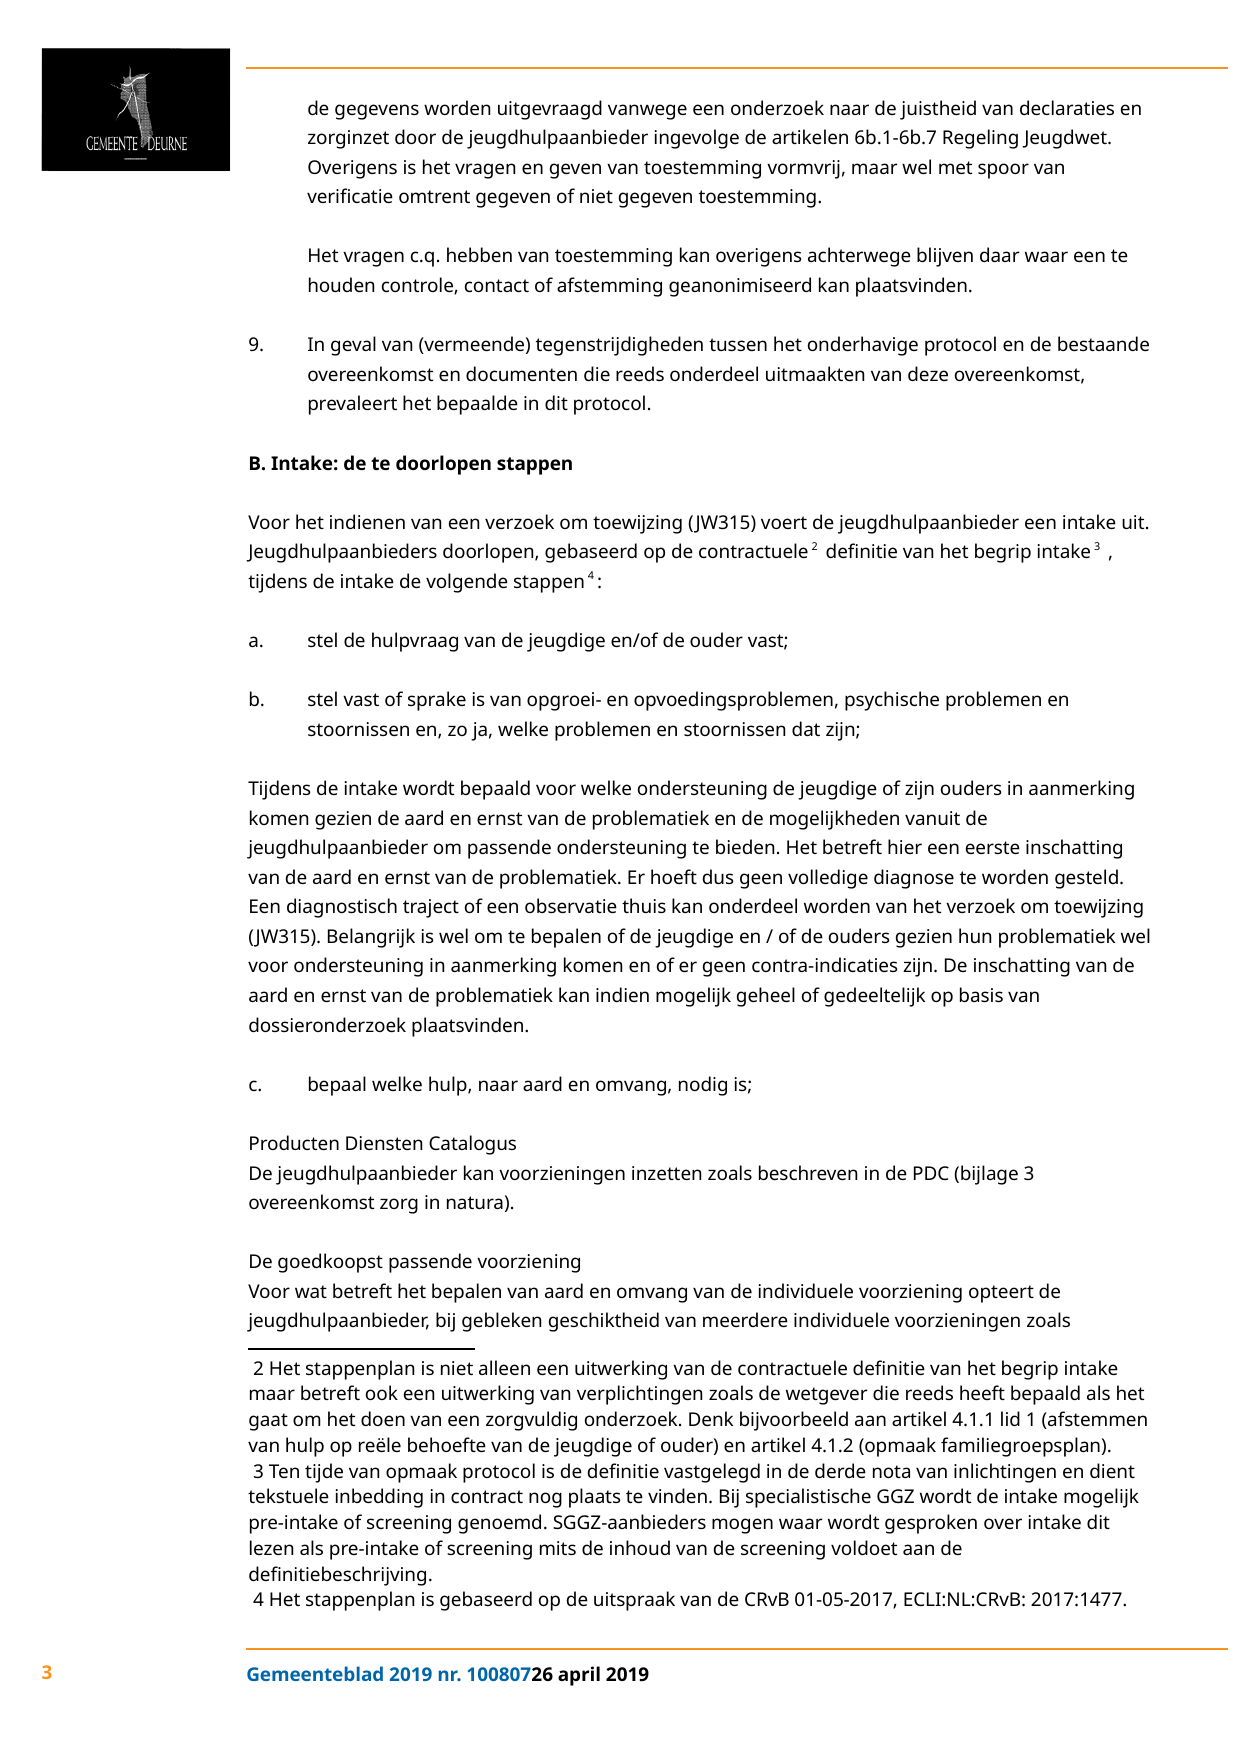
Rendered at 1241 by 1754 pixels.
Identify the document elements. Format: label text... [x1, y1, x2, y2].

text Het stappenplan is gebaseerd op de uitspraak van de CRvB 01-05-2017, ECLI:NL:CRvB: 2017:1477. [248, 1586, 1152, 1612]
text Voor wat betreft het bepalen van aard en omvang van de individuele voorziening opteert de jeugdhulpaanbieder, bij gebleken geschiktheid van meerdere individuele voorzieningen zoals [248, 1278, 1152, 1333]
list bepaal welke hulp, naar aard en omvang, nodig is; [248, 1071, 1152, 1097]
list stel vast of sprake is van opgroei- en opvoedingsproblemen, psychische problemen en stoornissen en, zo ja, welke problemen en stoornissen dat zijn; [248, 686, 1152, 742]
list In geval van (vermeende) tegenstrijdigheden tussen het onderhavige protocol en de bestaande overeenkomst en documenten die reeds onderdeel uitmaakten van deze overeenkomst, prevaleert het bepaalde in dit protocol. [248, 331, 1152, 416]
list de gegevens worden uitgevraagd vanwege een onderzoek naar de juistheid van declaraties en zorginzet door de jeugdhulpaanbieder ingevolge de artikelen 6b.1-6b.7 Regeling Jeugdwet. Overigens is het vragen en geven van toestemming vormvrij, maar wel met spoor van verificatie omtrent gegeven of niet gegeven toestemming. [248, 95, 1152, 209]
text Voor het indienen van een verzoek om toewijzing (JW315) voert de jeugdhulpaanbieder een intake uit. Jeugdhulpaanbieders doorlopen, gebaseerd op de contractuele definitie van het begrip intake , tijdens de intake de volgende stappen: [248, 509, 1152, 594]
text De goedkoopst passende voorziening [248, 1248, 1152, 1274]
text Producten Diensten Catalogus [248, 1130, 1152, 1156]
text B. Intake: de te doorlopen stappen [248, 450, 1152, 476]
text De jeugdhulpaanbieder kan voorzieningen inzetten zoals beschreven in de PDC (bijlage 3 overeenkomst zorg in natura). [248, 1160, 1152, 1215]
text Het stappenplan is niet alleen een uitwerking van de contractuele definitie van het begrip intake maar betreft ook een uitwerking van verplichtingen zoals de wetgever die reeds heeft bepaald als het gaat om het doen van een zorgvuldig onderzoek. Denk bijvoorbeeld aan artikel 4.1.1 lid 1 (afstemmen van hulp op reële behoefte van de jeugdige of ouder) en artikel 4.1.2 (opmaak familiegroepsplan). [248, 1355, 1152, 1458]
text Tijdens de intake wordt bepaald voor welke ondersteuning de jeugdige of zijn ouders in aanmerking komen gezien de aard en ernst van de problematiek en de mogelijkheden vanuit de jeugdhulpaanbieder om passende ondersteuning te bieden. Het betreft hier een eerste inschatting van de aard en ernst van de problematiek. Er hoeft dus geen volledige diagnose te worden gesteld. Een diagnostisch traject of een observatie thuis kan onderdeel worden van het verzoek om toewijzing (JW315). Belangrijk is wel om te bepalen of de jeugdige en / of de ouders gezien hun problematiek wel voor ondersteuning in aanmerking komen en of er geen contra-indicaties zijn. De inschatting van de aard en ernst van de problematiek kan indien mogelijk geheel of gedeeltelijk op basis van dossieronderzoek plaatsvinden. [248, 775, 1152, 1038]
text Ten tijde van opmaak protocol is de definitie vastgelegd in de derde nota van inlichtingen en dient tekstuele inbedding in contract nog plaats te vinden. Bij specialistische GGZ wordt de intake mogelijk pre-intake of screening genoemd. SGGZ-aanbieders mogen waar wordt gesproken over intake dit lezen als pre-intake of screening mits de inhoud van de screening voldoet aan de definitiebeschrijving. [248, 1458, 1152, 1586]
list stel de hulpvraag van de jeugdige en/of de ouder vast; [248, 627, 1152, 653]
list Het vragen c.q. hebben van toestemming kan overigens achterwege blijven daar waar een te houden controle, contact of afstemming geanonimiseerd kan plaatsvinden. [248, 243, 1152, 298]
picture [41, 47, 231, 172]
